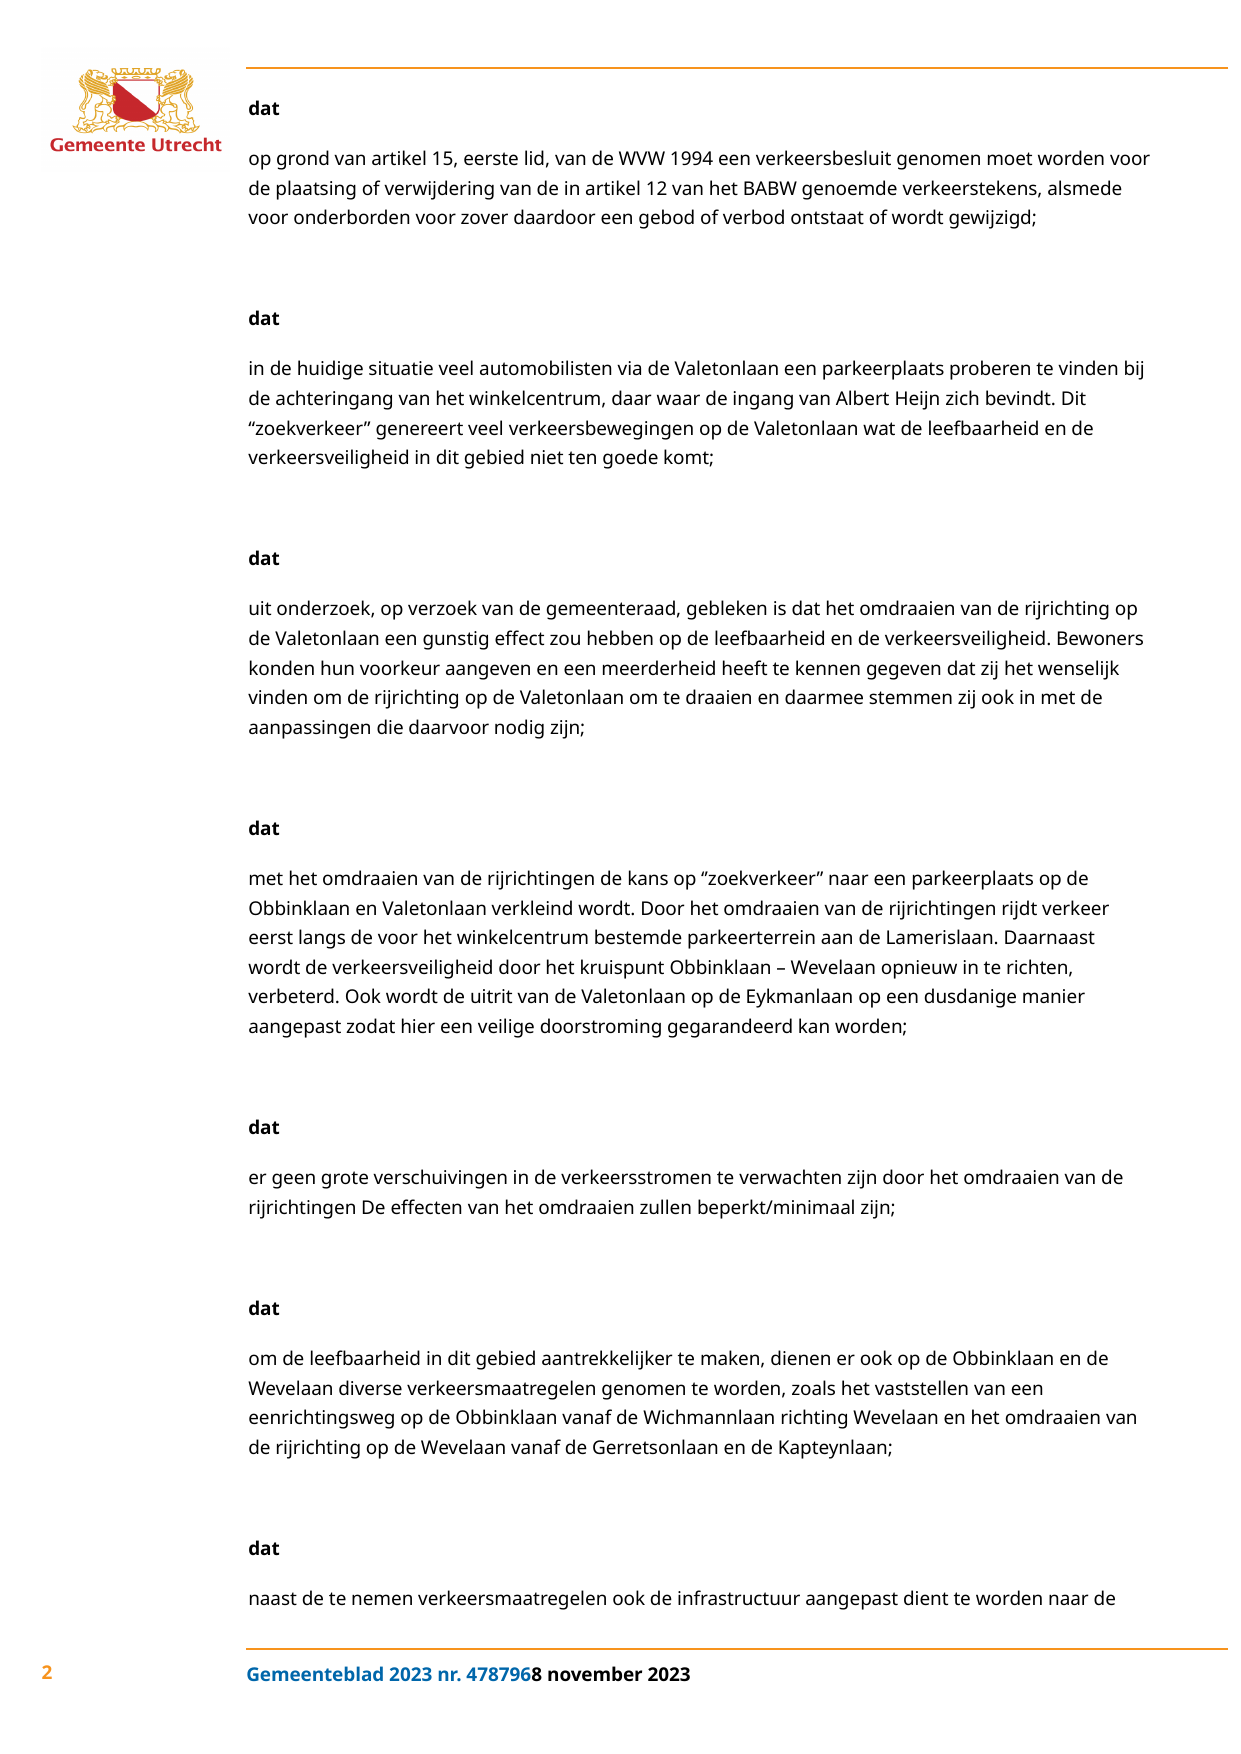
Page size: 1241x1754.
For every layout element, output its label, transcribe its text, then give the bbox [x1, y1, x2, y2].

text dat [248, 305, 1152, 331]
text naast de te nemen verkeersmaatregelen ook de infrastructuur aangepast dient te worden naar de [248, 1585, 1152, 1611]
text er geen grote verschuivingen in de verkeersstromen te verwachten zijn door het omdraaien van de rijrichtingen De effecten van het omdraaien zullen beperkt/minimaal zijn; [248, 1164, 1152, 1220]
text dat [248, 1114, 1152, 1140]
text dat [248, 815, 1152, 841]
text dat [248, 95, 1152, 121]
text met het omdraaien van de rijrichtingen de kans op ‘’zoekverkeer’’ naar een parkeerplaats op de Obbinklaan en Valetonlaan verkleind wordt. Door het omdraaien van de rijrichtingen rijdt verkeer eerst langs de voor het winkelcentrum bestemde parkeerterrein aan de Lamerislaan. Daarnaast wordt de verkeersveiligheid door het kruispunt Obbinklaan – Wevelaan opnieuw in te richten, verbeterd. Ook wordt de uitrit van de Valetonlaan op de Eykmanlaan op een dusdanige manier aangepast zodat hier een veilige doorstroming gegarandeerd kan worden; [248, 865, 1152, 1039]
text uit onderzoek, op verzoek van de gemeenteraad, gebleken is dat het omdraaien van de rijrichting op de Valetonlaan een gunstig effect zou hebben op de leefbaarheid en de verkeersveiligheid. Bewoners konden hun voorkeur aangeven en een meerderheid heeft te kennen gegeven dat zij het wenselijk vinden om de rijrichting op de Valetonlaan om te draaien en daarmee stemmen zij ook in met de aanpassingen die daarvoor nodig zijn; [248, 596, 1152, 740]
text op grond van artikel 15, eerste lid, van de WVW 1994 een verkeersbesluit genomen moet worden voor de plaatsing of verwijdering van de in artikel 12 van het BABW genoemde verkeerstekens, alsmede voor onderborden voor zover daardoor een gebod of verbod ontstaat of wordt gewijzigd; [248, 145, 1152, 230]
text dat [248, 545, 1152, 571]
text om de leefbaarheid in dit gebied aantrekkelijker te maken, dienen er ook op de Obbinklaan en de Wevelaan diverse verkeersmaatregelen genomen te worden, zoals het vaststellen van een eenrichtingsweg op de Obbinklaan vanaf de Wichmannlaan richting Wevelaan en het omdraaien van de rijrichting op de Wevelaan vanaf de Gerretsonlaan en de Kapteynlaan; [248, 1345, 1152, 1460]
text in de huidige situatie veel automobilisten via de Valetonlaan een parkeerplaats proberen te vinden bij de achteringang van het winkelcentrum, daar waar de ingang van Albert Heijn zich bevindt. Dit “zoekverkeer” genereert veel verkeersbewegingen op de Valetonlaan wat de leefbaarheid en de verkeersveiligheid in dit gebied niet ten goede komt; [248, 356, 1152, 470]
text dat [248, 1295, 1152, 1321]
text dat [248, 1535, 1152, 1561]
picture [41, 47, 231, 172]
